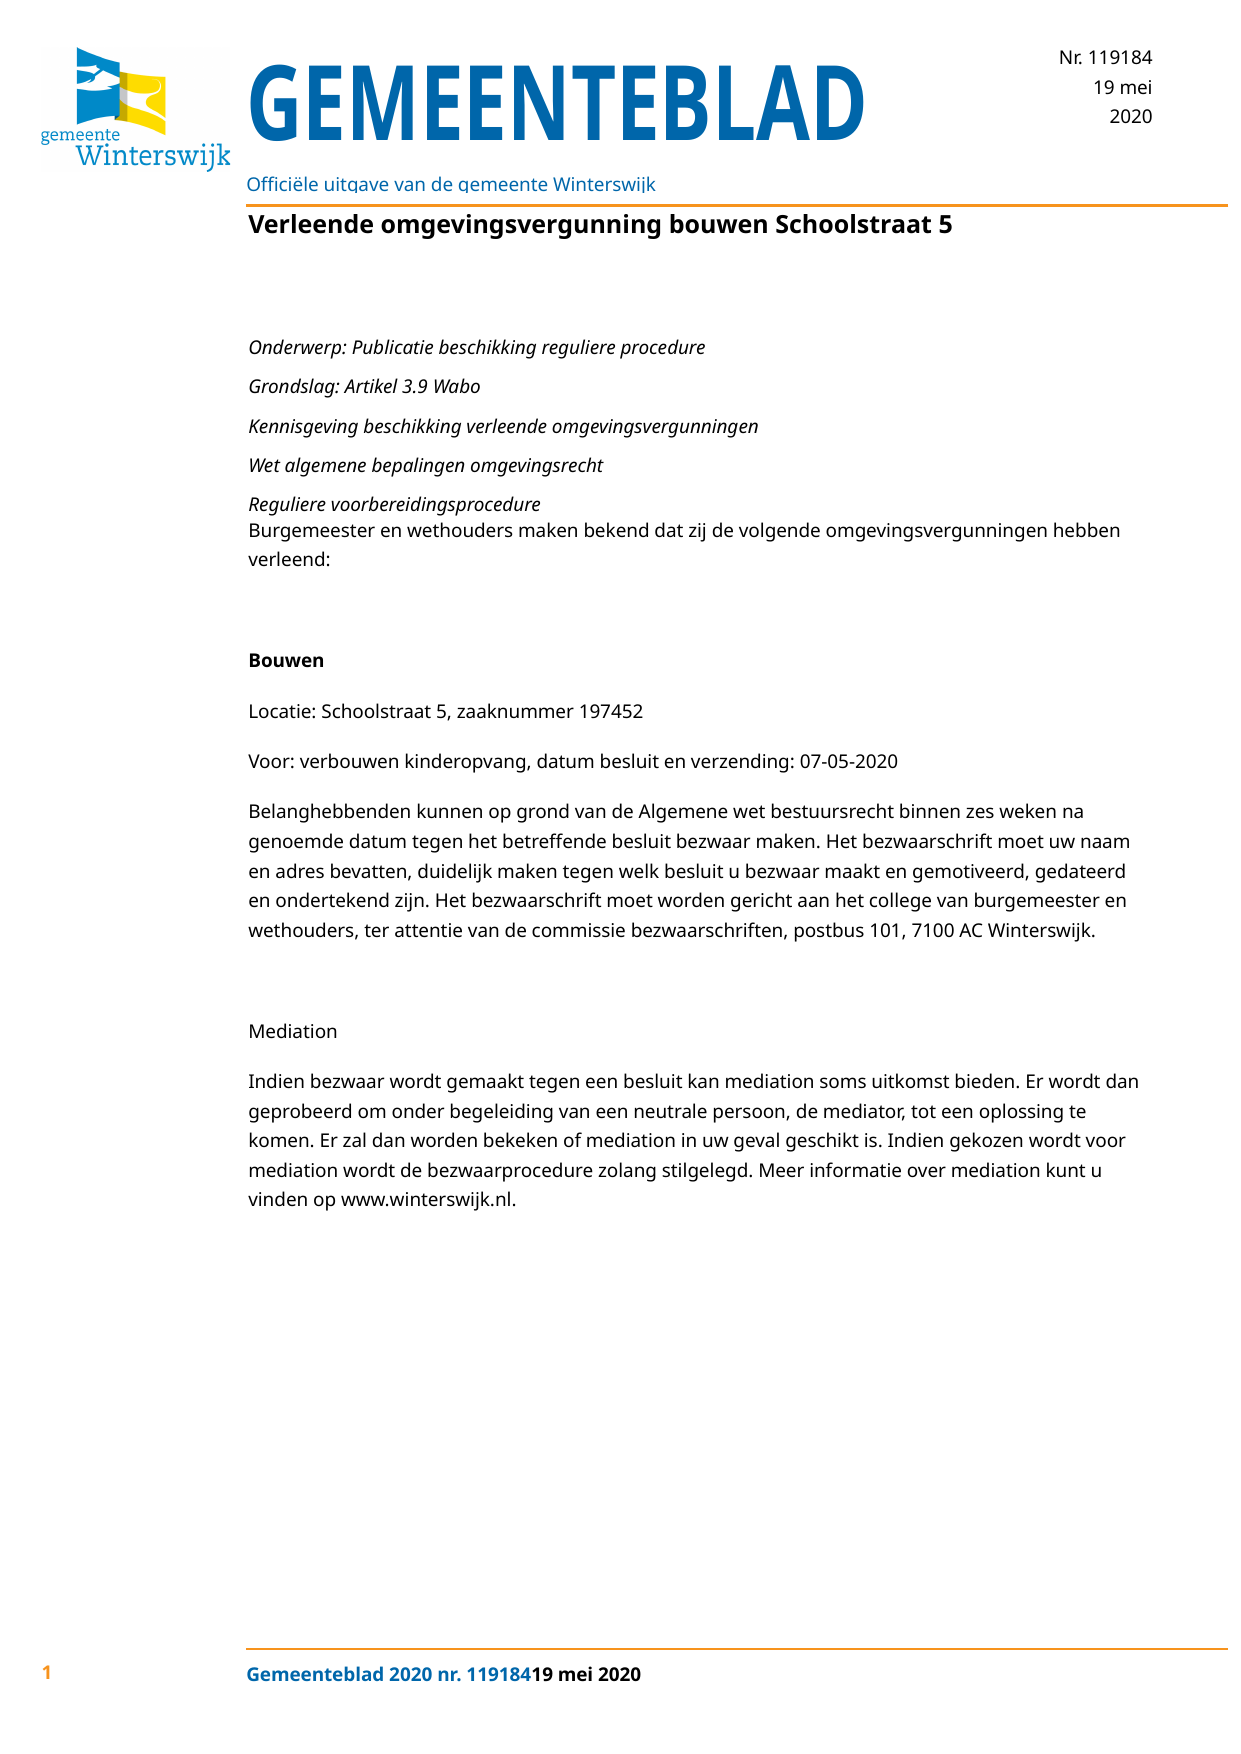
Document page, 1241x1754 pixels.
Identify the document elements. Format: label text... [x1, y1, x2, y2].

text Grondslag: Artikel 3.9 Wabo [248, 373, 1152, 399]
text Indien bezwaar wordt gemaakt tegen een besluit kan mediation soms uitkomst bieden. Er wordt dan geprobeerd om onder begeleiding van een neutrale persoon, de mediator, tot een oplossing te komen. Er zal dan worden bekeken of mediation in uw geval geschikt is. Indien gekozen wordt voor mediation wordt de bezwaarprocedure zolang stilgelegd. Meer informatie over mediation kunt u vinden op www.winterswijk.nl. [248, 1068, 1152, 1212]
text Verleende omgevingsvergunning bouwen Schoolstraat 5 [248, 207, 1152, 241]
text Onderwerp: Publicatie beschikking reguliere procedure [248, 334, 1152, 360]
text Reguliere voorbereidingsprocedure [248, 491, 1152, 517]
text Belanghebbenden kunnen op grond van de Algemene wet bestuursrecht binnen zes weken na genoemde datum tegen het betreffende besluit bezwaar maken. Het bezwaarschrift moet uw naam en adres bevatten, duidelijk maken tegen welk besluit u bezwaar maakt en gemotiveerd, gedateerd en ondertekend zijn. Het bezwaarschrift moet worden gericht aan het college van burgemeester en wethouders, ter attentie van de commissie bezwaarschriften, postbus 101, 7100 AC Winterswijk. [248, 799, 1152, 943]
text Mediation [248, 1018, 1152, 1044]
text Kennisgeving beschikking verleende omgevingsvergunningen [248, 413, 1152, 438]
picture [225, 153, 231, 162]
text Locatie: Schoolstraat 5, zaaknummer 197452 [248, 698, 1152, 724]
text Bouwen [248, 647, 1152, 673]
text Voor: verbouwen kinderopvang, datum besluit en verzending: 07-05-2020 [248, 748, 1152, 774]
picture [41, 47, 231, 172]
text Wet algemene bepalingen omgevingsrecht [248, 452, 1152, 478]
text Burgemeester en wethouders maken bekend dat zij de volgende omgevingsvergunningen hebben verleend: [248, 517, 1152, 572]
